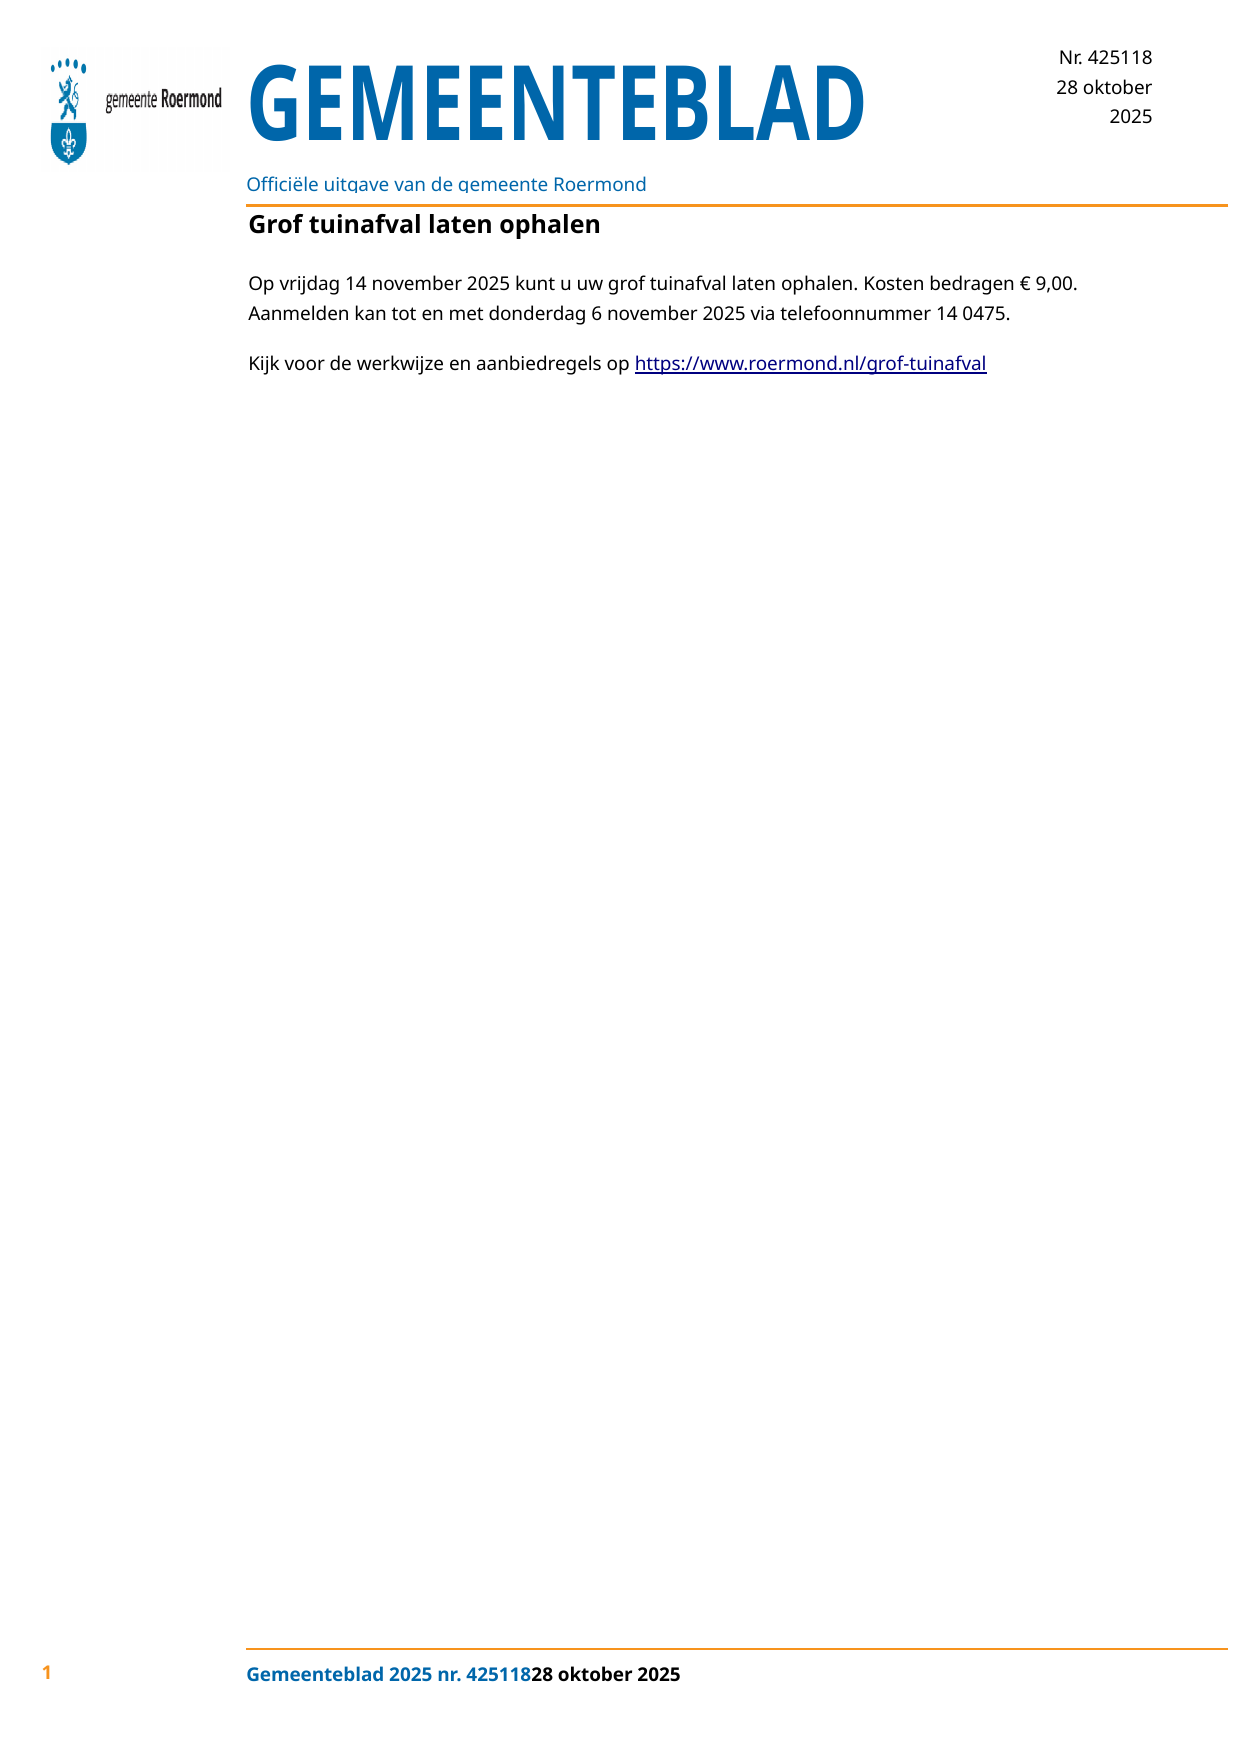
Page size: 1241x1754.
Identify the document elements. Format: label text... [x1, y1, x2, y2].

text Op vrijdag 14 november 2025 kunt u uw grof tuinafval laten ophalen. Kosten bedragen € 9,00. Aanmelden kan tot en met donderdag 6 november 2025 via telefoonnummer 14 0475. [248, 270, 1152, 326]
text Kijk voor de werkwijze en aanbiedregels op https://www.roermond.nl/grof-tuinafval [248, 350, 1152, 376]
picture [41, 47, 231, 172]
text Grof tuinafval laten ophalen [248, 207, 1152, 241]
